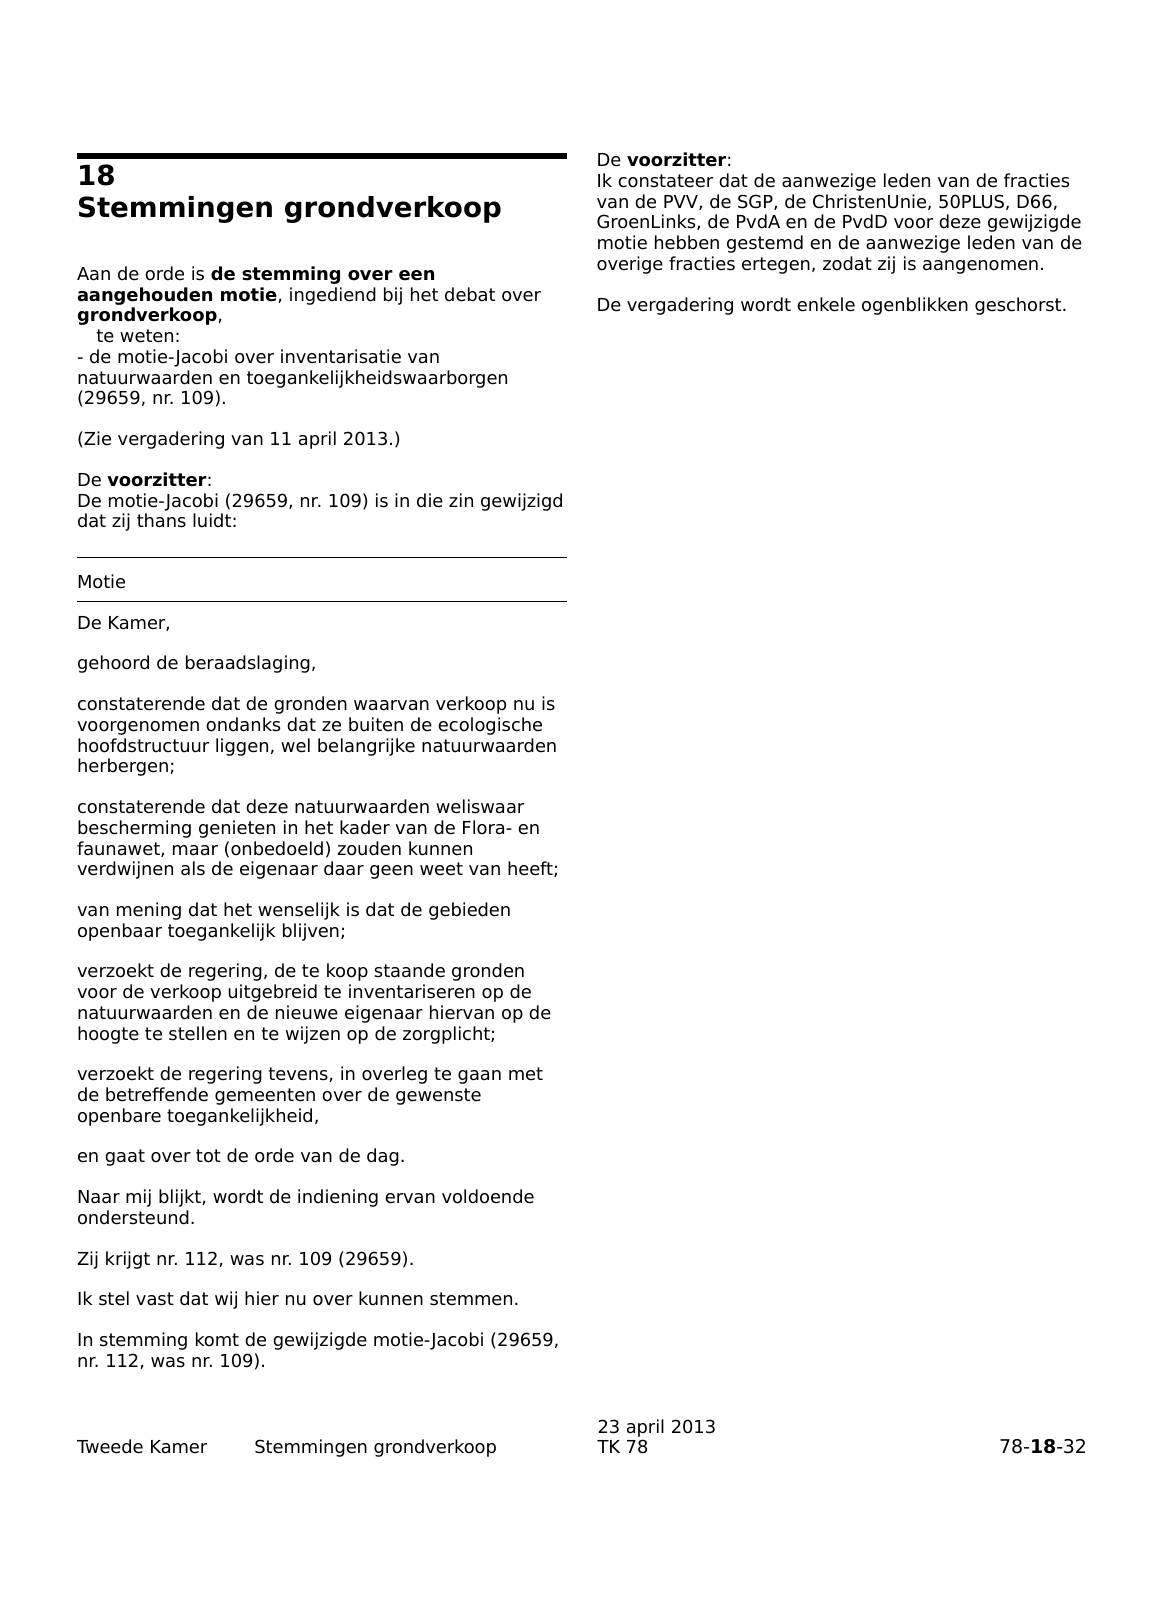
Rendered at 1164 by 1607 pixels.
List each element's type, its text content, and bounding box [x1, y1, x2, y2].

text constaterende dat deze natuurwaarden weliswaar bescherming genieten in het kader van de Flora- en faunawet, maar (onbedoeld) zouden kunnen verdwijnen als de eigenaar daar geen weet van heeft; [77, 797, 567, 880]
title 18 Stemmingen grondverkoop [77, 159, 567, 224]
text gehoord de beraadslaging, [77, 653, 567, 674]
text van mening dat het wenselijk is dat de gebieden openbaar toegankelijk blijven; [77, 900, 567, 941]
text Ik stel vast dat wij hier nu over kunnen stemmen. [77, 1289, 567, 1310]
text te weten: [77, 326, 567, 347]
text Motie [77, 572, 567, 592]
text De voorzitter: [596, 150, 1087, 171]
text Zij krijgt nr. 112, was nr. 109 (29659). [77, 1248, 567, 1269]
text Ik constateer dat de aanwezige leden van de fracties van de PVV, de SGP, de ChristenUnie, 50PLUS, D66, GroenLinks, de PvdA en de PvdD voor deze gewijzigde motie hebben gestemd en de aanwezige leden van de overige fracties ertegen, zodat zij is aangenomen. [596, 171, 1087, 274]
text Aan de orde is de stemming over een aangehouden motie, ingediend bij het debat over grondverkoop, [77, 264, 567, 326]
text constaterende dat de gronden waarvan verkoop nu is voorgenomen ondanks dat ze buiten de ecologische hoofdstructuur liggen, wel belangrijke natuurwaarden herbergen; [77, 694, 567, 777]
text De Kamer, [77, 612, 567, 633]
text verzoekt de regering tevens, in overleg te gaan met de betreffende gemeenten over de gewenste openbare toegankelijkheid, [77, 1064, 567, 1126]
text De motie-Jacobi (29659, nr. 109) is in die zin gewijzigd dat zij thans luidt: [77, 490, 567, 532]
text (Zie vergadering van 11 april 2013.) [77, 429, 567, 450]
text Naar mij blijkt, wordt de indiening ervan voldoende ondersteund. [77, 1187, 567, 1228]
text - de motie-Jacobi over inventarisatie van natuurwaarden en toegankelijkheidswaarborgen (29659, nr. 109). [77, 347, 567, 409]
text In stemming komt de gewijzigde motie-Jacobi (29659, nr. 112, was nr. 109). [77, 1330, 567, 1371]
text De vergadering wordt enkele ogenblikken geschorst. [596, 294, 1087, 315]
text verzoekt de regering, de te koop staande gronden voor de verkoop uitgebreid te inventariseren op de natuurwaarden en de nieuwe eigenaar hiervan op de hoogte te stellen en te wijzen op de zorgplicht; [77, 961, 567, 1044]
text en gaat over tot de orde van de dag. [77, 1146, 567, 1167]
text De voorzitter: [77, 470, 567, 490]
